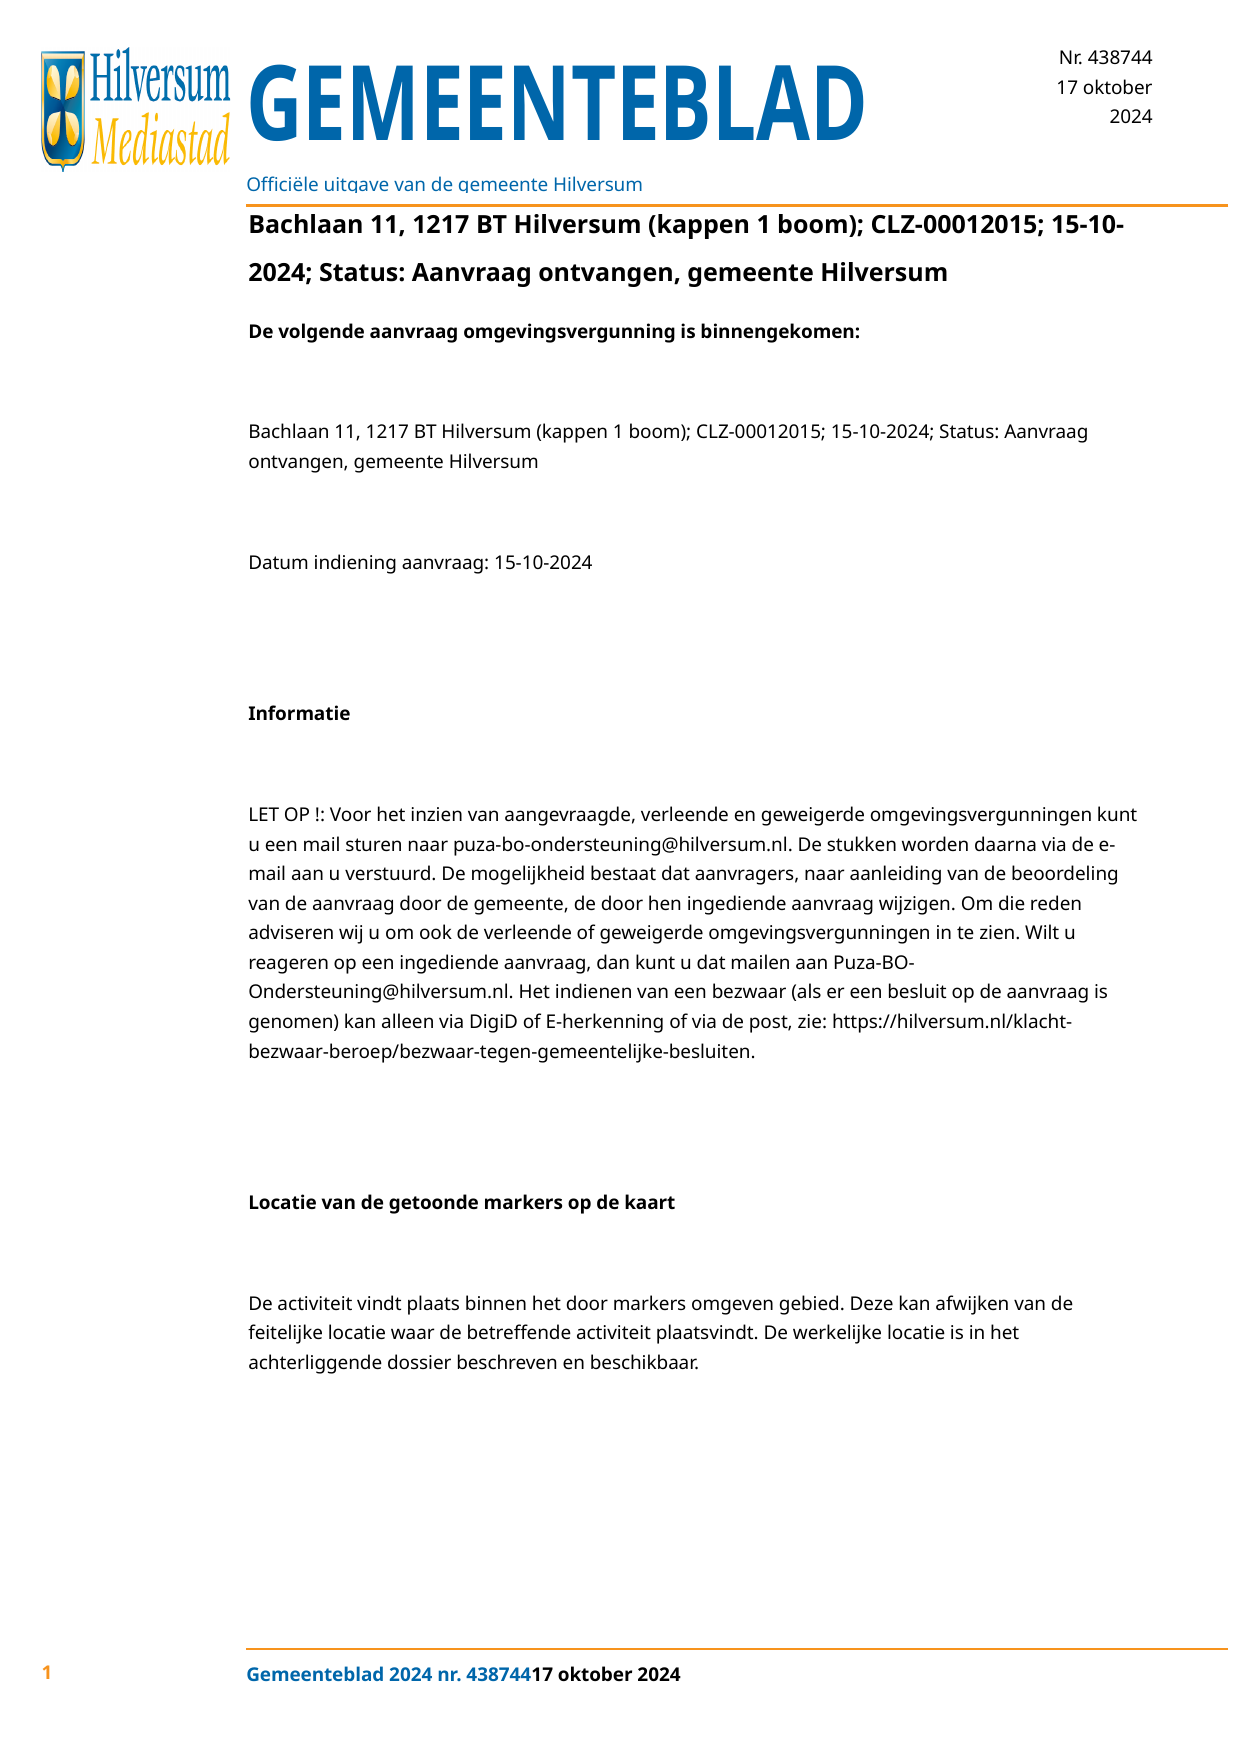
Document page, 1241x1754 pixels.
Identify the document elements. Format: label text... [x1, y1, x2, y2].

text Bachlaan 11, 1217 BT Hilversum (kappen 1 boom); CLZ-00012015; 15-10-2024; Status: Aanvraag ontvangen, gemeente Hilversum [248, 207, 1152, 288]
text LET OP !: Voor het inzien van aangevraagde, verleende en geweigerde omgevingsvergunningen kunt u een mail sturen naar puza-bo-ondersteuning@hilversum.nl. De stukken worden daarna via de e-mail aan u verstuurd. De mogelijkheid bestaat dat aanvragers, naar aanleiding van de beoordeling van de aanvraag door de gemeente, de door hen ingediende aanvraag wijzigen. Om die reden adviseren wij u om ook de verleende of geweigerde omgevingsvergunningen in te zien. Wilt u reageren op een ingediende aanvraag, dan kunt u dat mailen aan Puza-BO-Ondersteuning@hilversum.nl. Het indienen van een bezwaar (als er een besluit op de aanvraag is genomen) kan alleen via DigiD of E-herkenning of via de post, zie: https://hilversum.nl/klacht-bezwaar-beroep/bezwaar-tegen-gemeentelijke-besluiten. [248, 801, 1152, 1064]
text De activiteit vindt plaats binnen het door markers omgeven gebied. Deze kan afwijken van de feitelijke locatie waar de betreffende activiteit plaatsvindt. De werkelijke locatie is in het achterliggende dossier beschreven en beschikbaar. [248, 1290, 1152, 1375]
text Datum indiening aanvraag: 15-10-2024 [248, 549, 1152, 575]
text Bachlaan 11, 1217 BT Hilversum (kappen 1 boom); CLZ-00012015; 15-10-2024; Status: Aanvraag ontvangen, gemeente Hilversum [248, 419, 1152, 474]
text Locatie van de getoonde markers op de kaart [248, 1189, 1152, 1215]
text Informatie [248, 700, 1152, 726]
picture [41, 47, 231, 172]
text De volgende aanvraag omgevingsvergunning is binnengekomen: [248, 318, 1152, 344]
